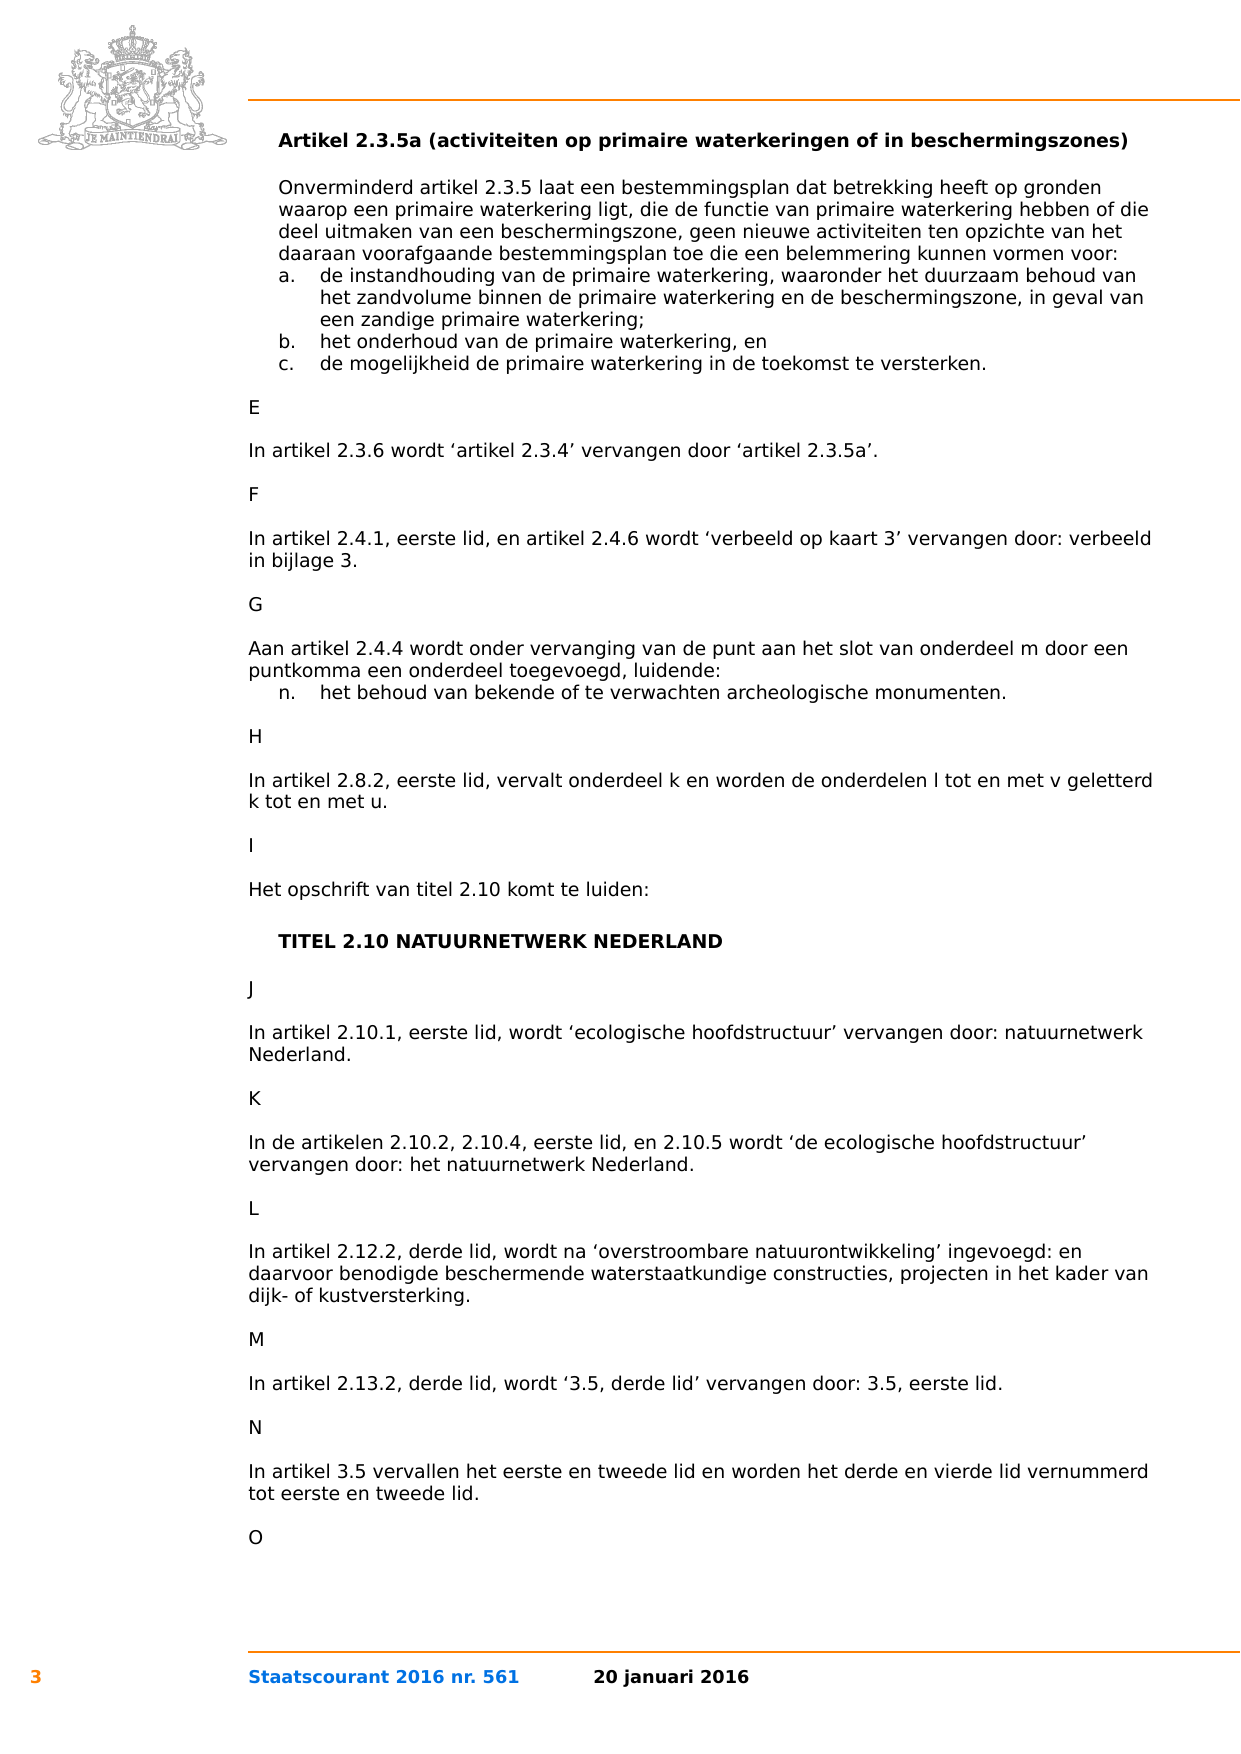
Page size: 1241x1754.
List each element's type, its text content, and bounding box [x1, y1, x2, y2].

text N [248, 1417, 1163, 1439]
text In artikel 2.10.1, eerste lid, wordt ‘ecologische hoofdstructuur’ vervangen door: natuurnetwerk Nederland. [248, 1022, 1163, 1066]
text In de artikelen 2.10.2, 2.10.4, eerste lid, en 2.10.5 wordt ‘de ecologische hoofdstructuur’ vervangen door: het natuurnetwerk Nederland. [248, 1132, 1163, 1176]
text In artikel 2.4.1, eerste lid, en artikel 2.4.6 wordt ‘verbeeld op kaart 3’ vervangen door: verbeeld in bijlage 3. [248, 528, 1163, 572]
text F [248, 484, 1163, 506]
text In artikel 3.5 vervallen het eerste en tweede lid en worden het derde en vierde lid vernummerd tot eerste en tweede lid. [248, 1461, 1163, 1505]
text n. het behoud van bekende of te verwachten archeologische monumenten. [278, 682, 1163, 704]
text L [248, 1197, 1163, 1219]
text O [248, 1527, 1163, 1548]
picture [38, 25, 227, 150]
text a. de instandhouding van de primaire waterkering, waaronder het duurzaam behoud van het zandvolume binnen de primaire waterkering en de beschermingszone, in geval van een zandige primaire waterkering; [278, 265, 1163, 331]
text In artikel 2.13.2, derde lid, wordt ‘3.5, derde lid’ vervangen door: 3.5, eerste lid. [248, 1373, 1163, 1395]
text Het opschrift van titel 2.10 komt te luiden: [248, 879, 1163, 901]
text K [248, 1088, 1163, 1110]
text J [248, 978, 1163, 1000]
text H [248, 726, 1163, 748]
text M [248, 1329, 1163, 1351]
subtitle TITEL 2.10 NATUURNETWERK NEDERLAND [278, 931, 1163, 953]
text In artikel 2.12.2, derde lid, wordt na ‘overstroombare natuurontwikkeling’ ingevoegd: en daarvoor benodigde beschermende waterstaatkundige constructies, projecten in het kader van dijk- of kustversterking. [248, 1241, 1163, 1307]
text E [248, 397, 1163, 418]
text c. de mogelijkheid de primaire waterkering in de toekomst te versterken. [278, 353, 1163, 375]
text G [248, 594, 1163, 616]
subtitle Artikel 2.3.5a (activiteiten op primaire waterkeringen of in beschermingszones) [278, 130, 1163, 152]
text Aan artikel 2.4.4 wordt onder vervanging van de punt aan het slot van onderdeel m door een puntkomma een onderdeel toegevoegd, luidende: [248, 638, 1163, 682]
text b. het onderhoud van de primaire waterkering, en [278, 331, 1163, 353]
text I [248, 835, 1163, 857]
text In artikel 2.3.6 wordt ‘artikel 2.3.4’ vervangen door ‘artikel 2.3.5a’. [248, 440, 1163, 462]
text In artikel 2.8.2, eerste lid, vervalt onderdeel k en worden de onderdelen l tot en met v geletterd k tot en met u. [248, 769, 1163, 813]
text Onverminderd artikel 2.3.5 laat een bestemmingsplan dat betrekking heeft op gronden waarop een primaire waterkering ligt, die de functie van primaire waterkering hebben of die deel uitmaken van een beschermingszone, geen nieuwe activiteiten ten opzichte van het daaraan voorafgaande bestemmingsplan toe die een belemmering kunnen vormen voor: [278, 177, 1163, 265]
